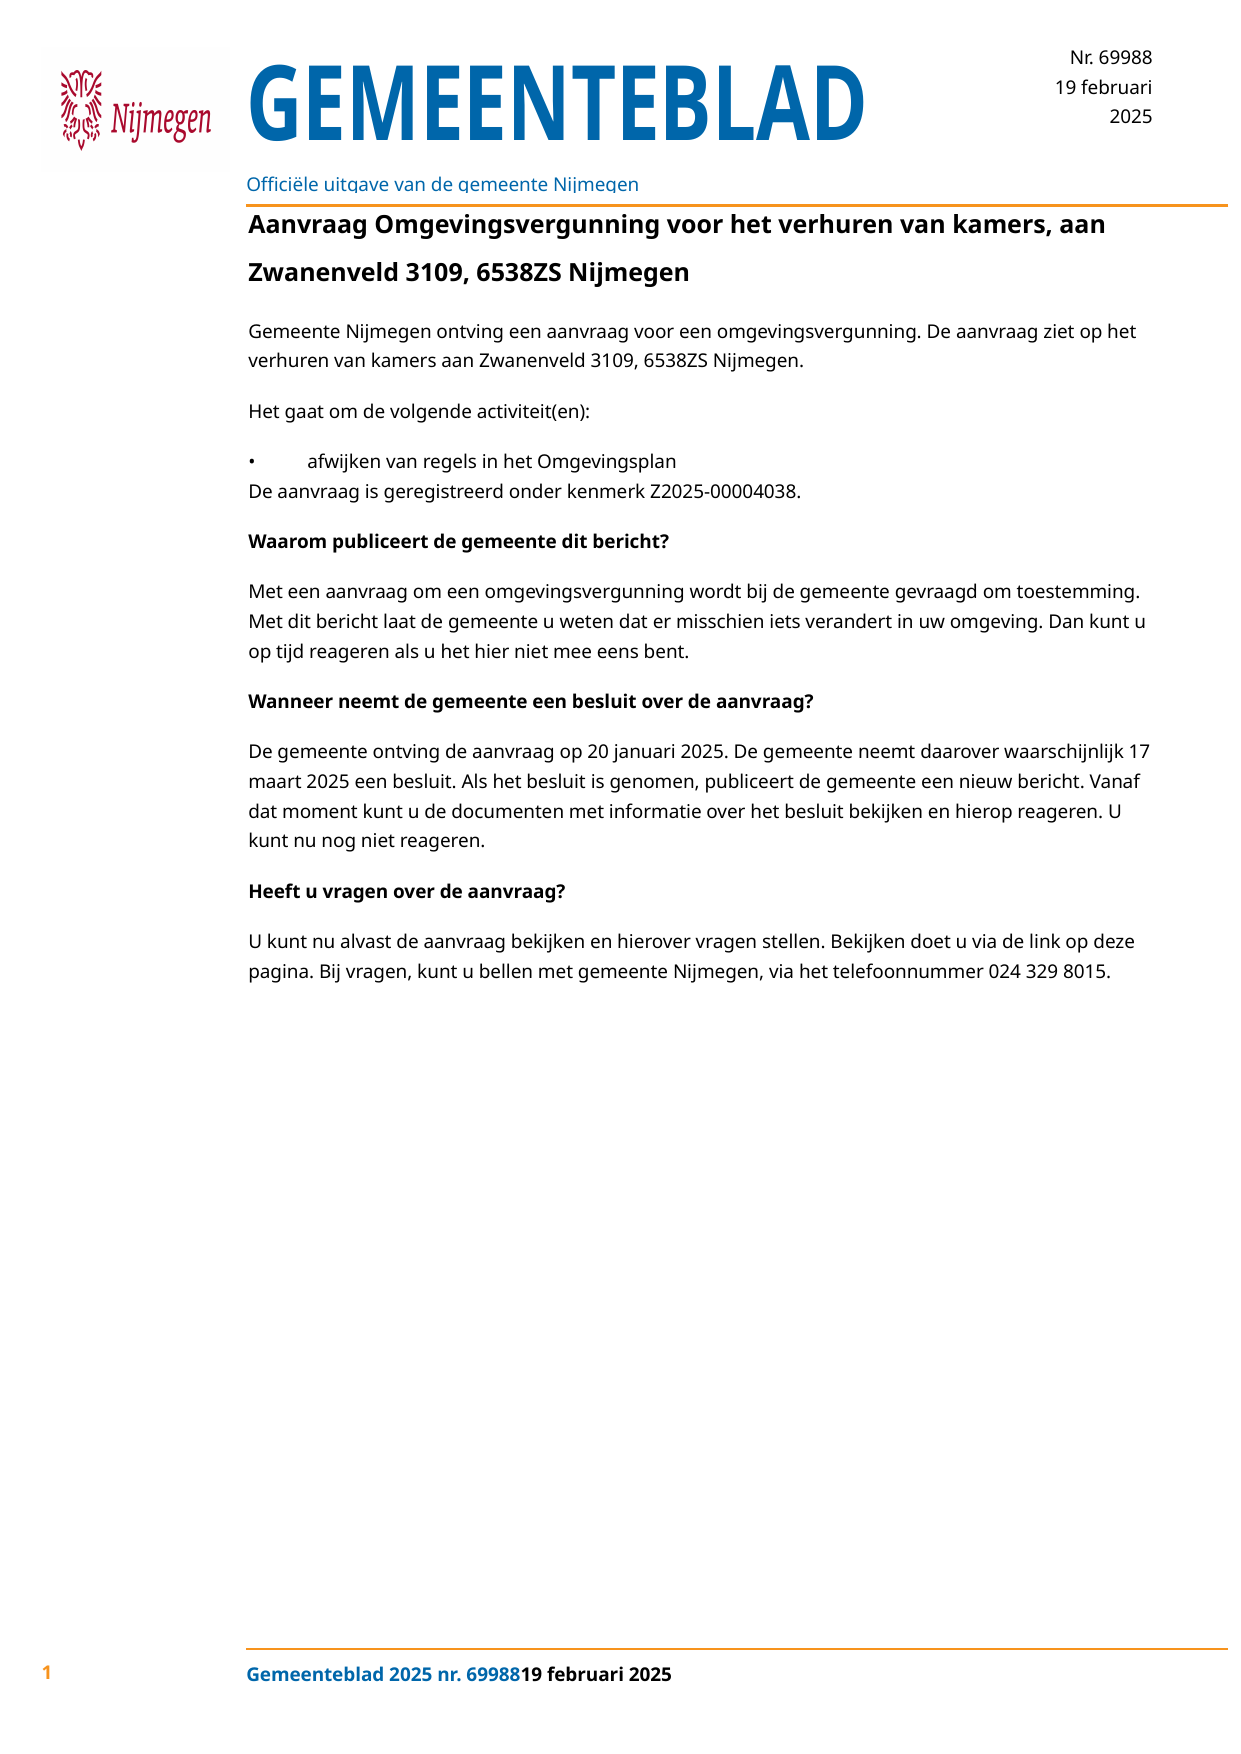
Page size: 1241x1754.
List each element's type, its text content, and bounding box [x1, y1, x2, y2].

text U kunt nu alvast de aanvraag bekijken en hierover vragen stellen. Bekijken doet u via de link op deze pagina. Bij vragen, kunt u bellen met gemeente Nijmegen, via het telefoonnummer 024 329 8015. [248, 928, 1152, 984]
text De aanvraag is geregistreerd onder kenmerk Z2025-00004038. [248, 478, 1152, 504]
text Aanvraag Omgevingsvergunning voor het verhuren van kamers, aan Zwanenveld 3109, 6538ZS Nijmegen [248, 207, 1152, 288]
text Heeft u vragen over de aanvraag? [248, 878, 1152, 904]
text Waarom publiceert de gemeente dit bericht? [248, 528, 1152, 554]
text Gemeente Nijmegen ontving een aanvraag voor een omgevingsvergunning. De aanvraag ziet op het verhuren van kamers aan Zwanenveld 3109, 6538ZS Nijmegen. [248, 318, 1152, 373]
text Met een aanvraag om een omgevingsvergunning wordt bij de gemeente gevraagd om toestemming. Met dit bericht laat de gemeente u weten dat er misschien iets verandert in uw omgeving. Dan kunt u op tijd reageren als u het hier niet mee eens bent. [248, 579, 1152, 664]
list afwijken van regels in het Omgevingsplan [248, 448, 1152, 474]
picture [41, 47, 231, 172]
text De gemeente ontving de aanvraag op 20 januari 2025. De gemeente neemt daarover waarschijnlijk 17 maart 2025 een besluit. Als het besluit is genomen, publiceert de gemeente een nieuw bericht. Vanaf dat moment kunt u de documenten met informatie over het besluit bekijken en hierop reageren. U kunt nu nog niet reageren. [248, 739, 1152, 853]
text Het gaat om de volgende activiteit(en): [248, 398, 1152, 424]
text Wanneer neemt de gemeente een besluit over de aanvraag? [248, 688, 1152, 714]
